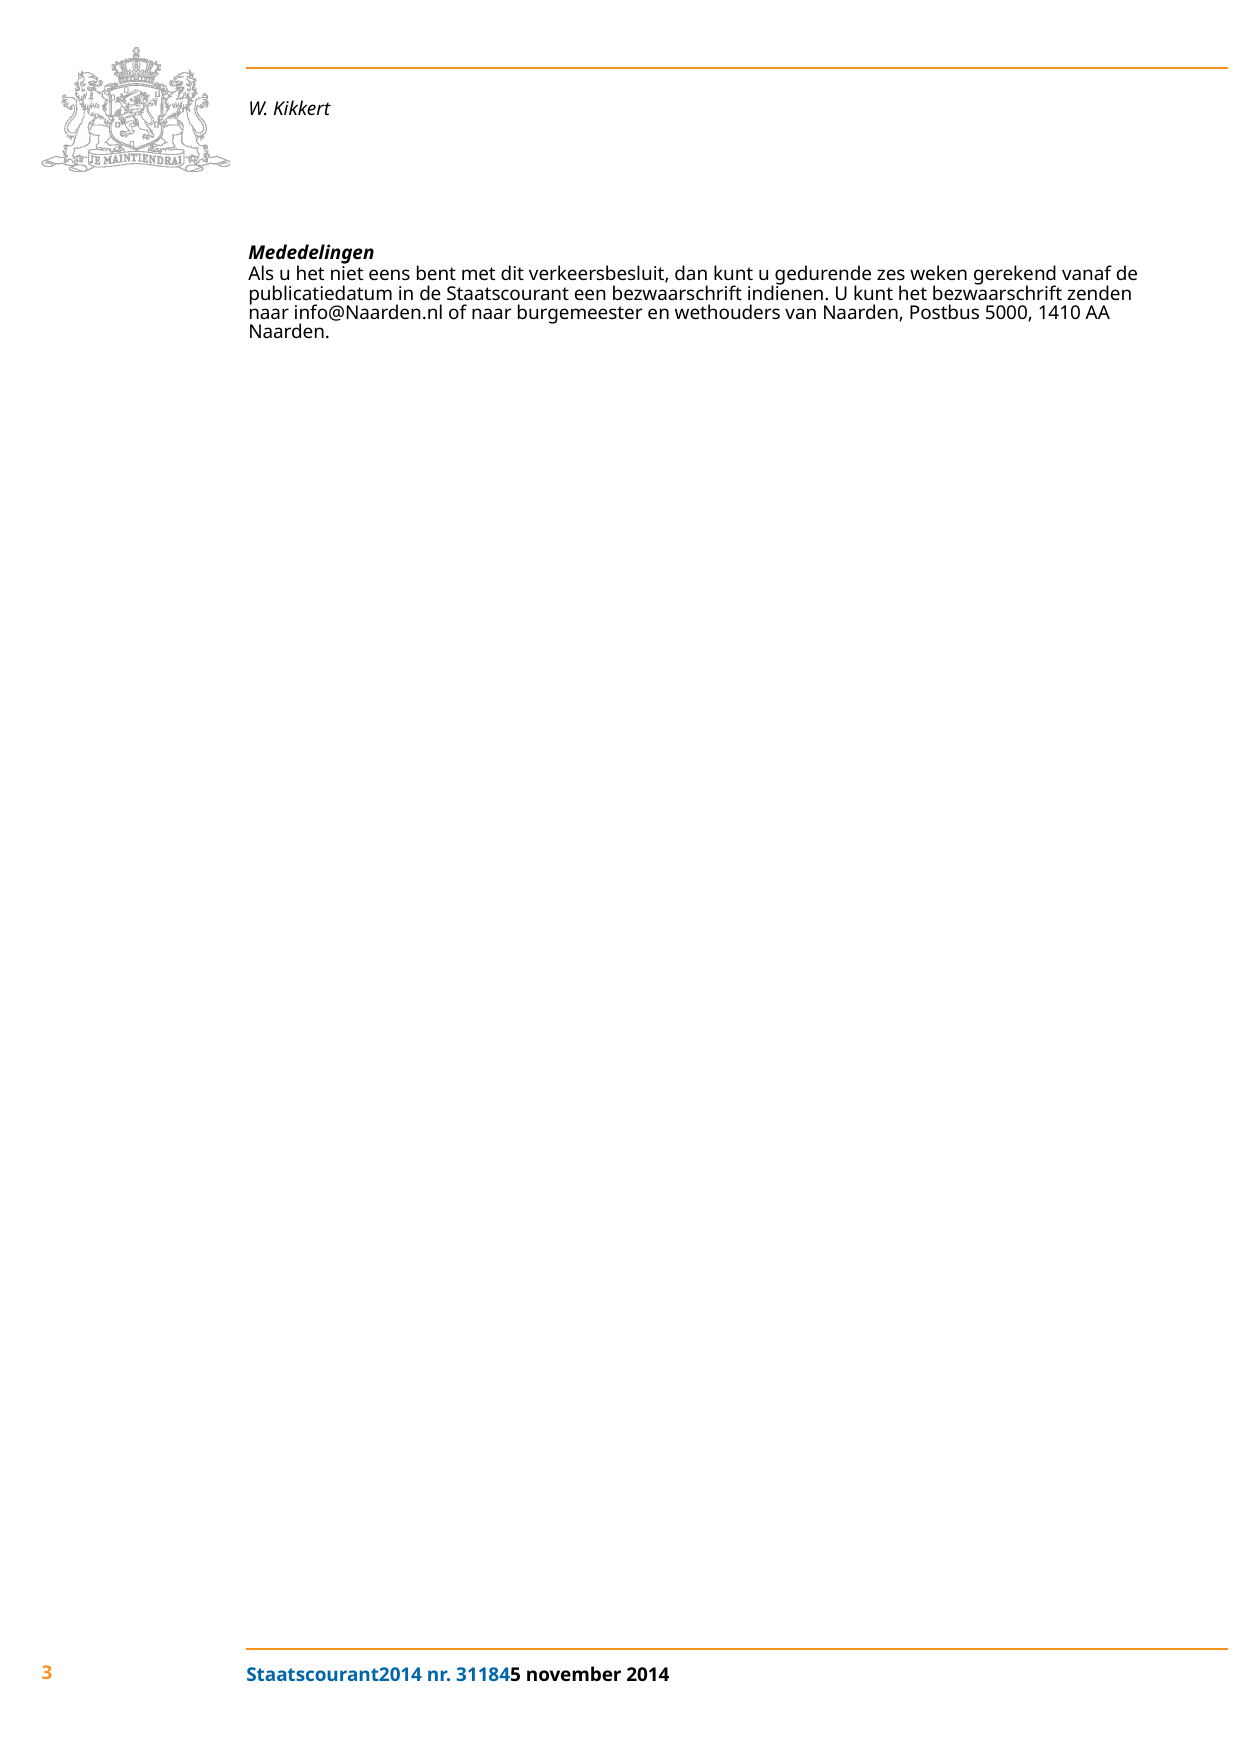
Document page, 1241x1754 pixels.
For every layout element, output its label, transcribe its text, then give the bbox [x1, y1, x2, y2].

picture [41, 47, 231, 172]
text Mededelingen [248, 239, 1152, 265]
text Als u het niet eens bent met dit verkeersbesluit, dan kunt u gedurende zes weken gerekend vanaf de publicatiedatum in de Staatscourant een bezwaarschrift indienen. U kunt het bezwaarschrift zenden naar info@Naarden.nl of naar burgemeester en wethouders van Naarden, Postbus 5000, 1410 AA Naarden. [248, 265, 1152, 342]
text W. Kikkert [248, 95, 1152, 121]
